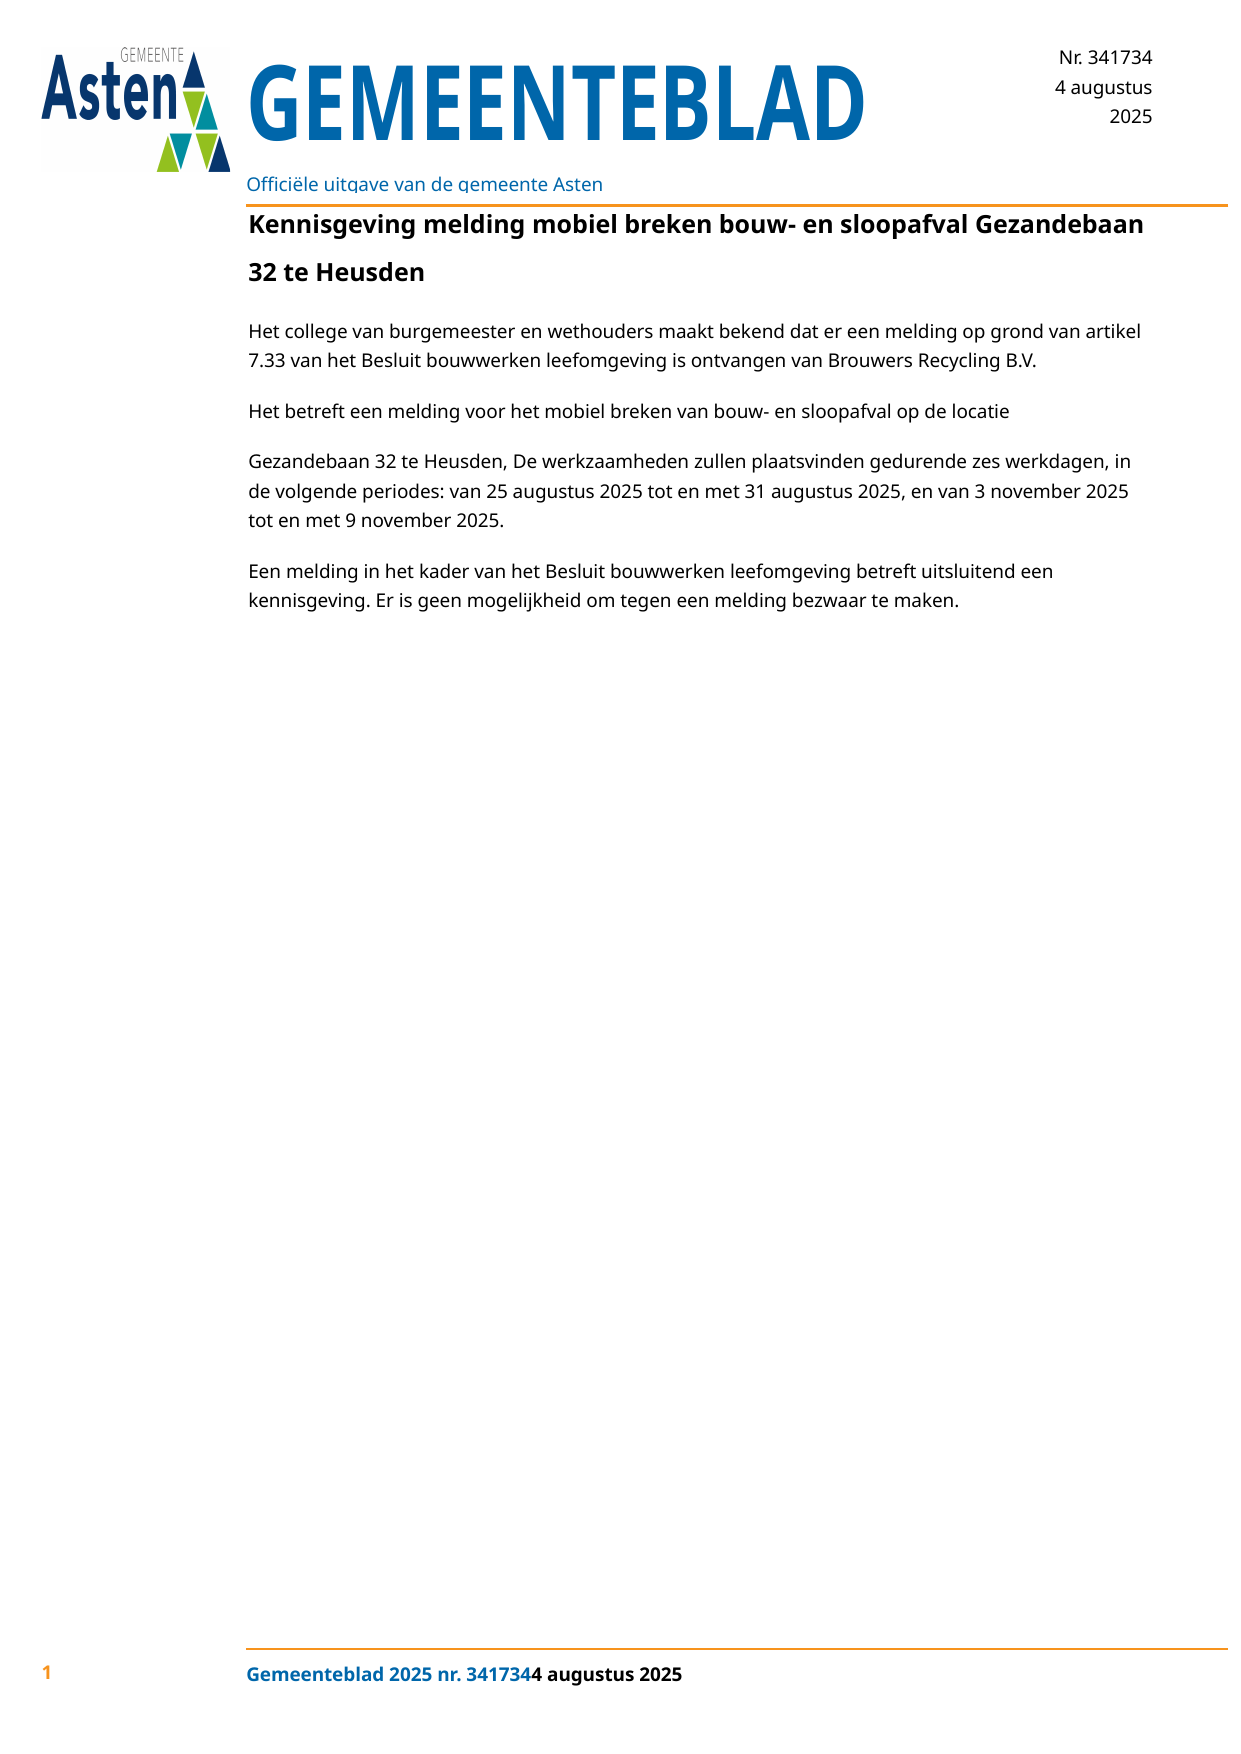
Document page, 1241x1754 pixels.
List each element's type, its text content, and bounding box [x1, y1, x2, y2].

picture [41, 47, 231, 172]
text Kennisgeving melding mobiel breken bouw- en sloopafval Gezandebaan 32 te Heusden [248, 207, 1152, 288]
text Het betreft een melding voor het mobiel breken van bouw- en sloopafval op de locatie [248, 398, 1152, 424]
text Een melding in het kader van het Besluit bouwwerken leefomgeving betreft uitsluitend een kennisgeving. Er is geen mogelijkheid om tegen een melding bezwaar te maken. [248, 558, 1152, 613]
text Het college van burgemeester en wethouders maakt bekend dat er een melding op grond van artikel 7.33 van het Besluit bouwwerken leefomgeving is ontvangen van Brouwers Recycling B.V. [248, 318, 1152, 373]
text Gezandebaan 32 te Heusden, De werkzaamheden zullen plaatsvinden gedurende zes werkdagen, in de volgende periodes: van 25 augustus 2025 tot en met 31 augustus 2025, en van 3 november 2025 tot en met 9 november 2025. [248, 448, 1152, 533]
